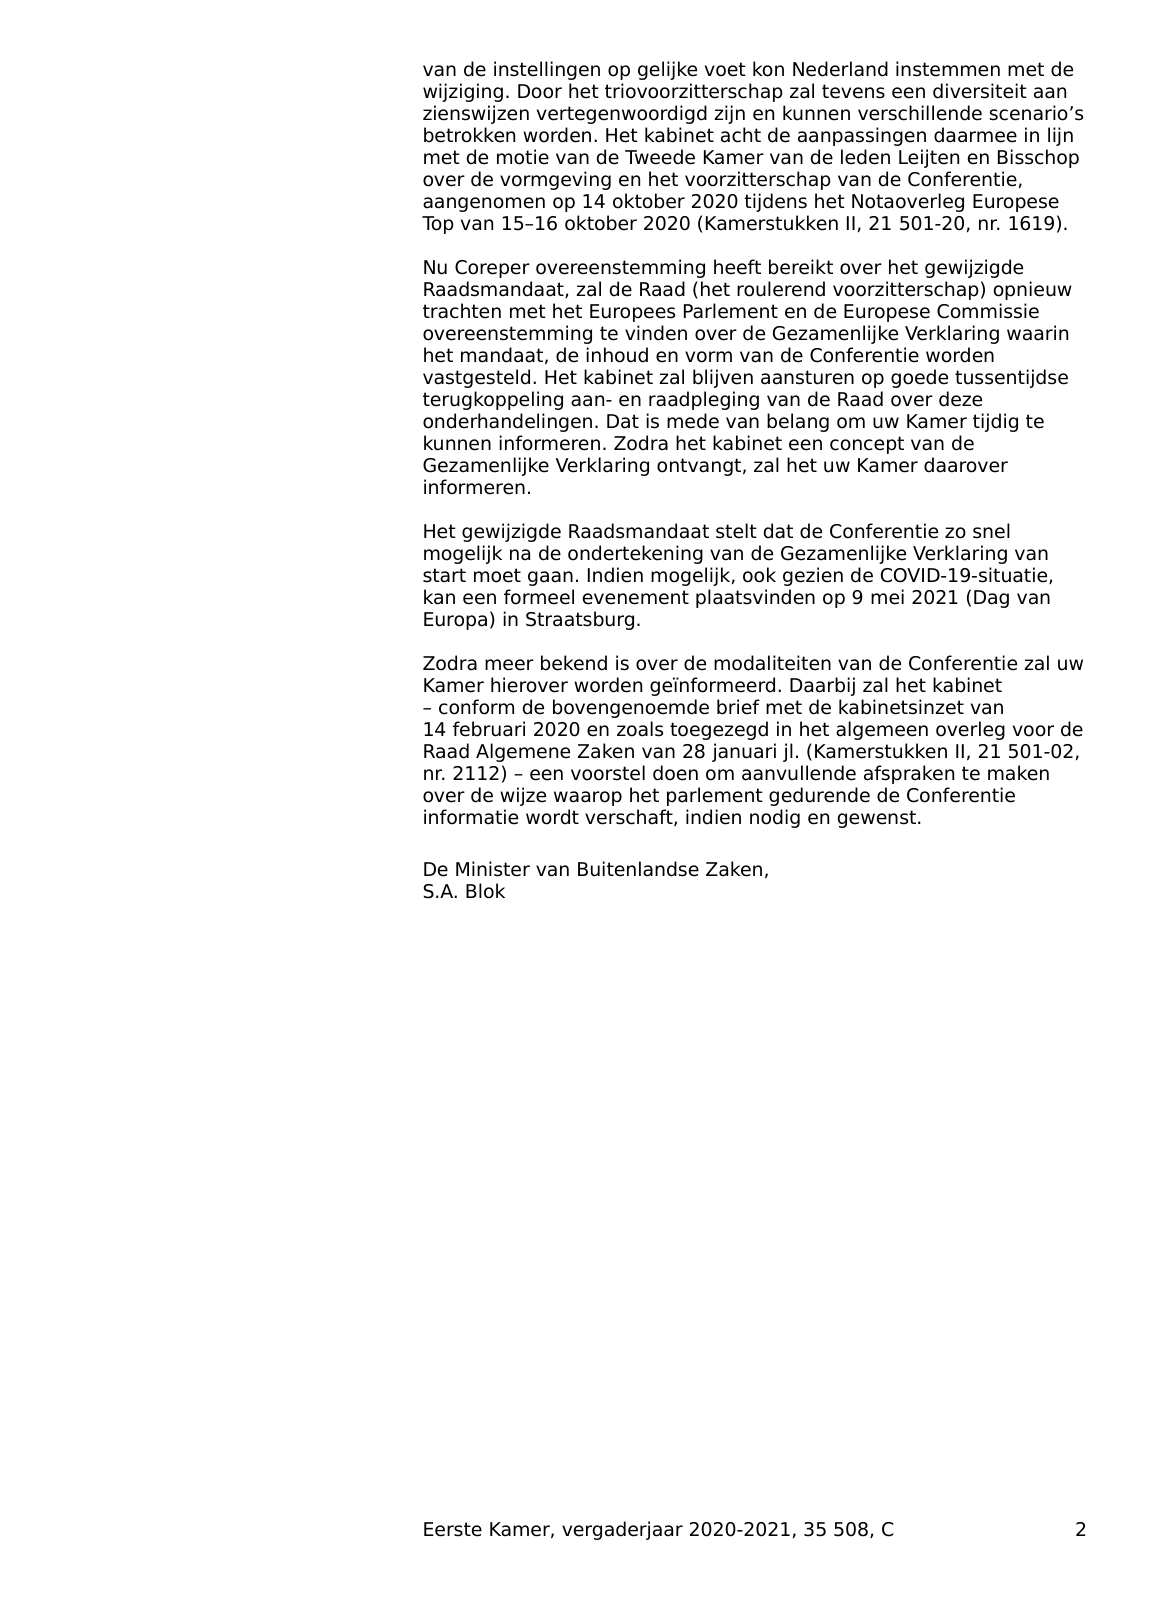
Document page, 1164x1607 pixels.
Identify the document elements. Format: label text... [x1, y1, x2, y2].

text Het gewijzigde Raadsmandaat stelt dat de Conferentie zo snel mogelijk na de ondertekening van de Gezamenlijke Verklaring van start moet gaan. Indien mogelijk, ook gezien de COVID-19-situatie, kan een formeel evenement plaatsvinden op 9 mei 2021 (Dag van Europa) in Straatsburg. [422, 521, 1087, 631]
text Zodra meer bekend is over de modaliteiten van de Conferentie zal uw Kamer hierover worden geïnformeerd. Daarbij zal het kabinet – conform de bovengenoemde brief met de kabinetsinzet van 14 februari 2020 en zoals toegezegd in het algemeen overleg voor de Raad Algemene Zaken van 28 januari jl. (Kamerstukken II, 21 501-02, nr. 2112) – een voorstel doen om aanvullende afspraken te maken over de wijze waarop het parlement gedurende de Conferentie informatie wordt verschaft, indien nodig en gewenst. [422, 653, 1087, 829]
text De Minister van Buitenlandse Zaken, S.A. Blok [422, 859, 1087, 903]
text van de instellingen op gelijke voet kon Nederland instemmen met de wijziging. Door het triovoorzitterschap zal tevens een diversiteit aan zienswijzen vertegenwoordigd zijn en kunnen verschillende scenario’s betrokken worden. Het kabinet acht de aanpassingen daarmee in lijn met de motie van de Tweede Kamer van de leden Leijten en Bisschop over de vormgeving en het voorzitterschap van de Conferentie, aangenomen op 14 oktober 2020 tijdens het Notaoverleg Europese Top van 15–16 oktober 2020 (Kamerstukken II, 21 501-20, nr. 1619). [422, 59, 1087, 235]
text Nu Coreper overeenstemming heeft bereikt over het gewijzigde Raadsmandaat, zal de Raad (het roulerend voorzitterschap) opnieuw trachten met het Europees Parlement en de Europese Commissie overeenstemming te vinden over de Gezamenlijke Verklaring waarin het mandaat, de inhoud en vorm van de Conferentie worden vastgesteld. Het kabinet zal blijven aansturen op goede tussentijdse terugkoppeling aan- en raadpleging van de Raad over deze onderhandelingen. Dat is mede van belang om uw Kamer tijdig te kunnen informeren. Zodra het kabinet een concept van de Gezamenlijke Verklaring ontvangt, zal het uw Kamer daarover informeren. [422, 257, 1087, 499]
